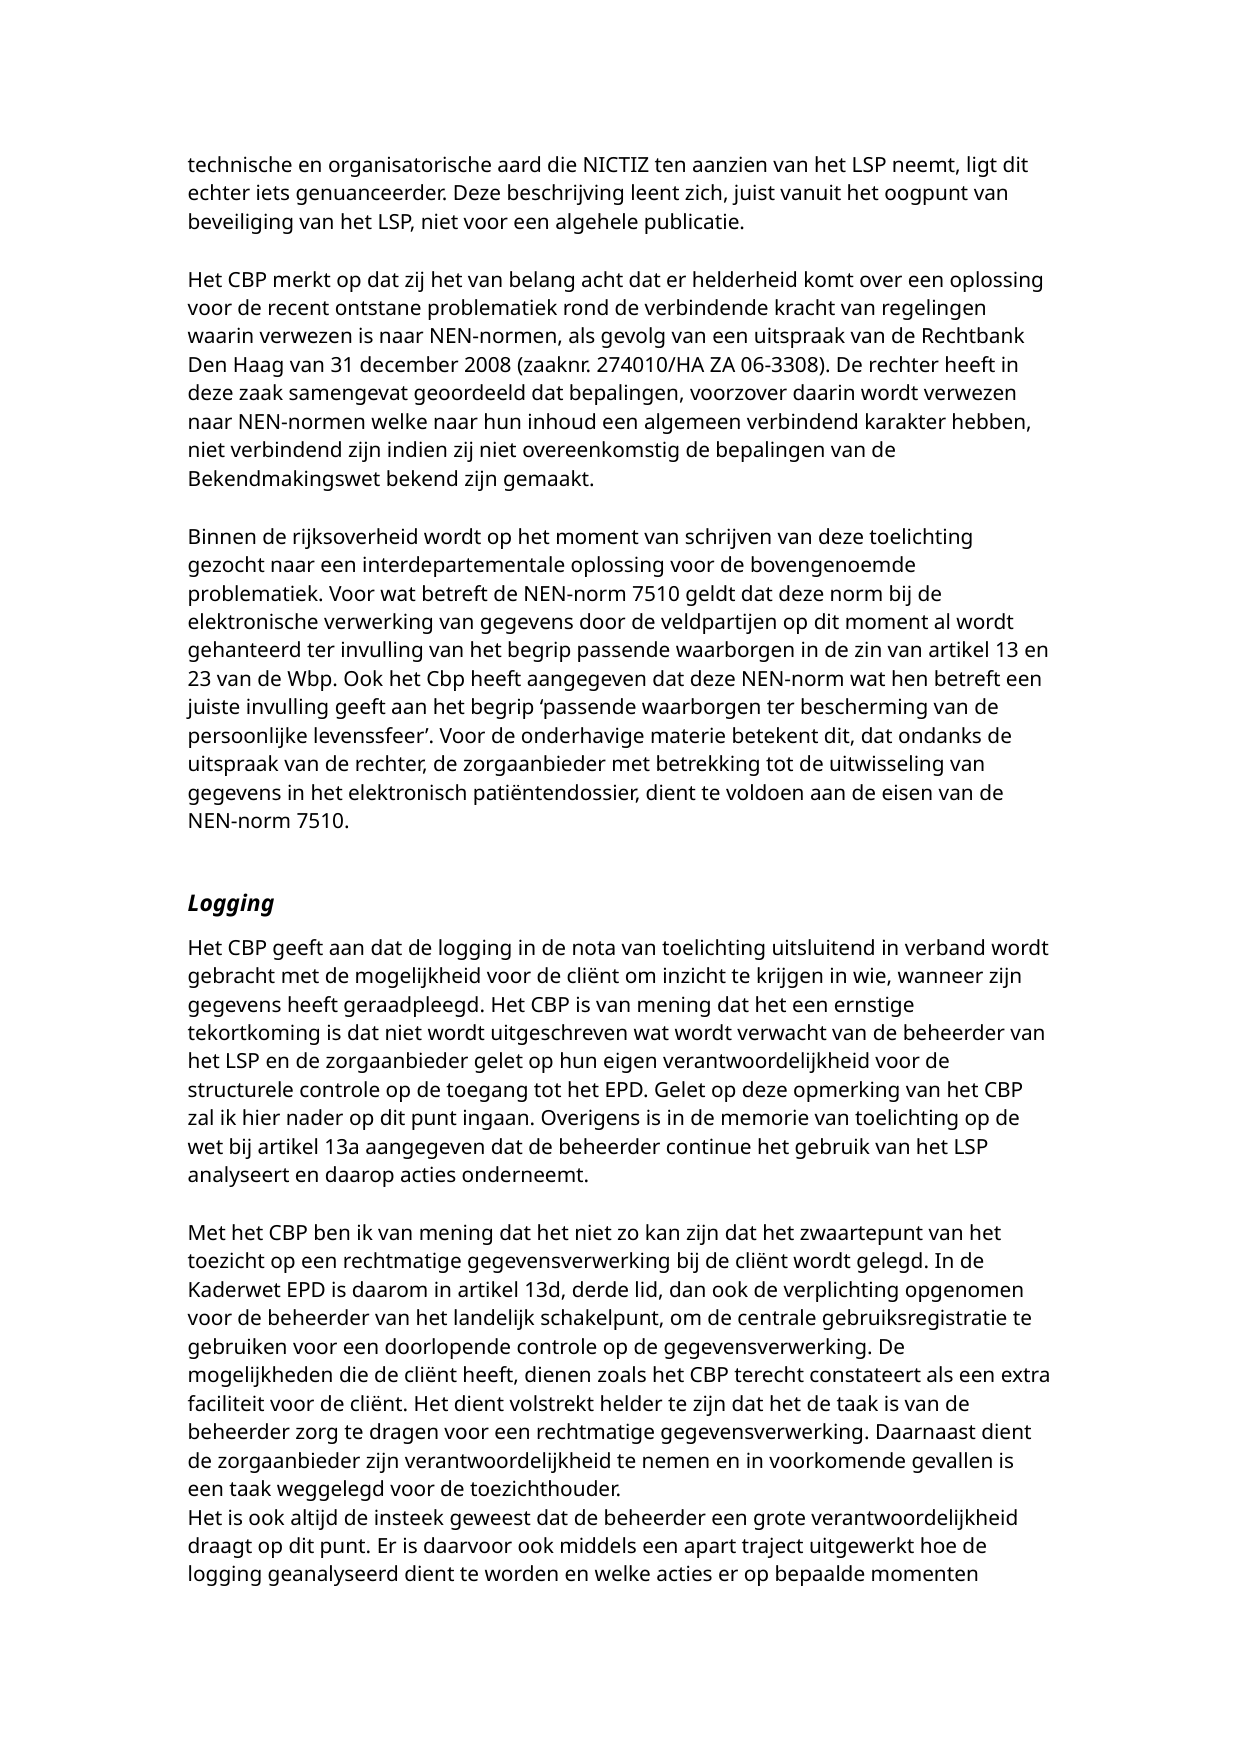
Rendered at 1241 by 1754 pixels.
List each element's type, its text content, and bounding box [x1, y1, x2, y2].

text Het CBP geeft aan dat de logging in de nota van toelichting uitsluitend in verband wordt gebracht met de mogelijkheid voor de cliënt om inzicht te krijgen in wie, wanneer zijn gegevens heeft geraadpleegd. Het CBP is van mening dat het een ernstige tekortkoming is dat niet wordt uitgeschreven wat wordt verwacht van de beheerder van het LSP en de zorgaanbieder gelet op hun eigen verantwoordelijkheid voor de structurele controle op de toegang tot het EPD. Gelet op deze opmerking van het CBP zal ik hier nader op dit punt ingaan. Overigens is in de memorie van toelichting op de wet bij artikel 13a aangegeven dat de beheerder continue het gebruik van het LSP analyseert en daarop acties onderneemt. [187, 933, 1053, 1189]
text Met het CBP ben ik van mening dat het niet zo kan zijn dat het zwaartepunt van het toezicht op een rechtmatige gegevensverwerking bij de cliënt wordt gelegd. In de Kaderwet EPD is daarom in artikel 13d, derde lid, dan ook de verplichting opgenomen voor de beheerder van het landelijk schakelpunt, om de centrale gebruiksregistratie te gebruiken voor een doorlopende controle op de gegevensverwerking. De mogelijkheden die de cliënt heeft, dienen zoals het CBP terecht constateert als een extra faciliteit voor de cliënt. Het dient volstrekt helder te zijn dat het de taak is van de beheerder zorg te dragen voor een rechtmatige gegevensverwerking. Daarnaast dient de zorgaanbieder zijn verantwoordelijkheid te nemen en in voorkomende gevallen is een taak weggelegd voor de toezichthouder. [187, 1218, 1053, 1503]
subtitle Logging [187, 887, 1053, 918]
text Het CBP merkt op dat zij het van belang acht dat er helderheid komt over een oplossing voor de recent ontstane problematiek rond de verbindende kracht van regelingen waarin verwezen is naar NEN-normen, als gevolg van een uitspraak van de Rechtbank Den Haag van 31 december 2008 (zaaknr. 274010/HA ZA 06-3308). De rechter heeft in deze zaak samengevat geoordeeld dat bepalingen, voorzover daarin wordt verwezen naar NEN-normen welke naar hun inhoud een algemeen verbindend karakter hebben, niet verbindend zijn indien zij niet overeenkomstig de bepalingen van de Bekendmakingswet bekend zijn gemaakt. [187, 265, 1053, 492]
text Het is ook altijd de insteek geweest dat de beheerder een grote verantwoordelijkheid draagt op dit punt. Er is daarvoor ook middels een apart traject uitgewerkt hoe de logging geanalyseerd dient te worden en welke acties er op bepaalde momenten [187, 1503, 1053, 1588]
text Binnen de rijksoverheid wordt op het moment van schrijven van deze toelichting gezocht naar een interdepartementale oplossing voor de bovengenoemde problematiek. Voor wat betreft de NEN-norm 7510 geldt dat deze norm bij de elektronische verwerking van gegevens door de veldpartijen op dit moment al wordt gehanteerd ter invulling van het begrip passende waarborgen in de zin van artikel 13 en 23 van de Wbp. Ook het Cbp heeft aangegeven dat deze NEN-norm wat hen betreft een juiste invulling geeft aan het begrip ‘passende waarborgen ter bescherming van de persoonlijke levenssfeer’. Voor de onderhavige materie betekent dit, dat ondanks de uitspraak van de rechter, de zorgaanbieder met betrekking tot de uitwisseling van gegevens in het elektronisch patiëntendossier, dient te voldoen aan de eisen van de NEN-norm 7510. [187, 522, 1053, 834]
text technische en organisatorische aard die NICTIZ ten aanzien van het LSP neemt, ligt dit echter iets genuanceerder. Deze beschrijving leent zich, juist vanuit het oogpunt van beveiliging van het LSP, niet voor een algehele publicatie. [187, 150, 1053, 235]
